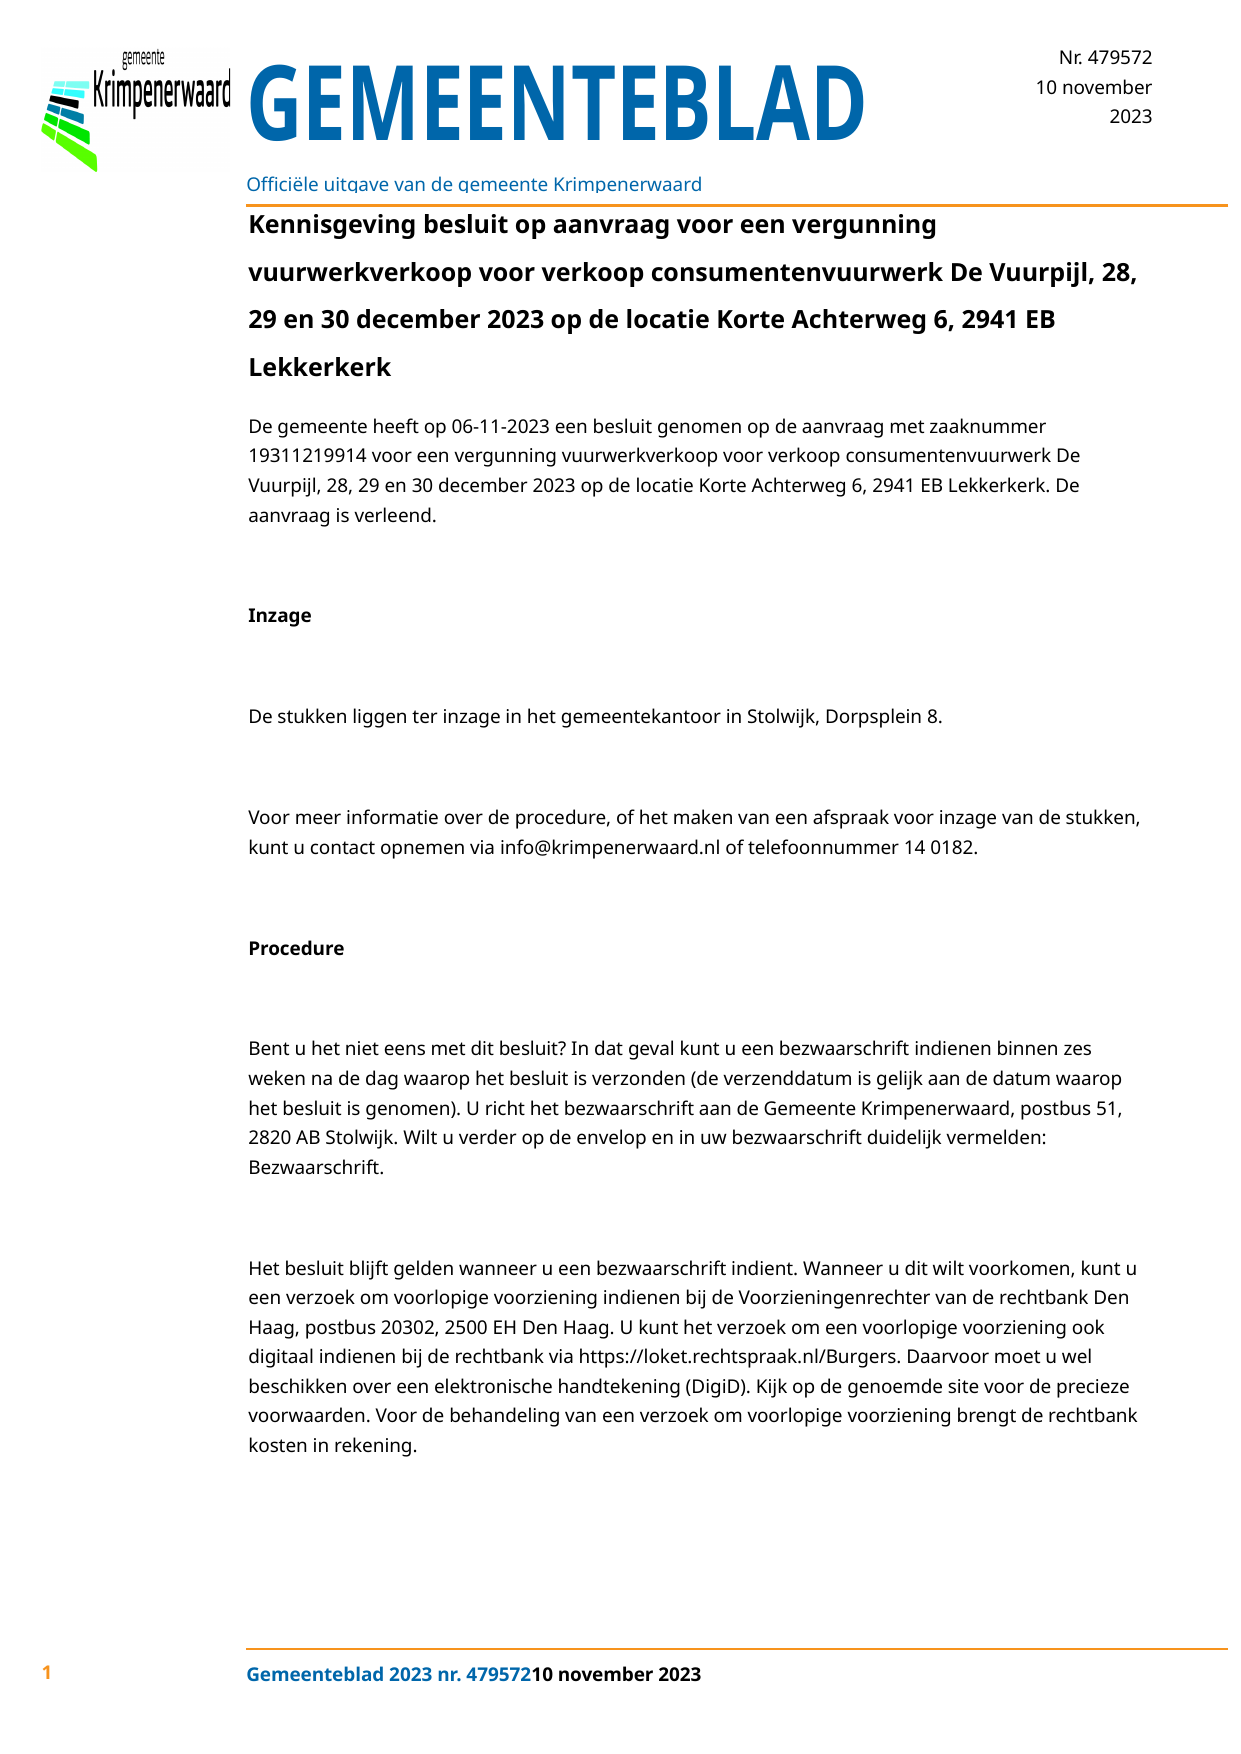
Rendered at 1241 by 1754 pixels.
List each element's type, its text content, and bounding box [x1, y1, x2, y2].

text De stukken liggen ter inzage in het gemeentekantoor in Stolwijk, Dorpsplein 8. [248, 703, 1152, 729]
text Bent u het niet eens met dit besluit? In dat geval kunt u een bezwaarschrift indienen binnen zes weken na de dag waarop het besluit is verzonden (de verzenddatum is gelijk aan de datum waarop het besluit is genomen). U richt het bezwaarschrift aan de Gemeente Krimpenerwaard, postbus 51, 2820 AB Stolwijk. Wilt u verder op de envelop en in uw bezwaarschrift duidelijk vermelden: Bezwaarschrift. [248, 1036, 1152, 1180]
text Procedure [248, 935, 1152, 961]
text Het besluit blijft gelden wanneer u een bezwaarschrift indient. Wanneer u dit wilt voorkomen, kunt u een verzoek om voorlopige voorziening indienen bij de Voorzieningenrechter van de rechtbank Den Haag, postbus 20302, 2500 EH Den Haag. U kunt het verzoek om een voorlopige voorziening ook digitaal indienen bij de rechtbank via https://loket.rechtspraak.nl/Burgers. Daarvoor moet u wel beschikken over een elektronische handtekening (DigiD). Kijk op de genoemde site voor de precieze voorwaarden. Voor de behandeling van een verzoek om voorlopige voorziening brengt de rechtbank kosten in rekening. [248, 1255, 1152, 1458]
text Kennisgeving besluit op aanvraag voor een vergunning vuurwerkverkoop voor verkoop consumentenvuurwerk De Vuurpijl, 28, 29 en 30 december 2023 op de locatie Korte Achterweg 6, 2941 EB Lekkerkerk [248, 207, 1152, 384]
text Inzage [248, 603, 1152, 628]
picture [41, 47, 231, 172]
text De gemeente heeft op 06-11-2023 een besluit genomen op de aanvraag met zaaknummer 19311219914 voor een vergunning vuurwerkverkoop voor verkoop consumentenvuurwerk De Vuurpijl, 28, 29 en 30 december 2023 op de locatie Korte Achterweg 6, 2941 EB Lekkerkerk. De aanvraag is verleend. [248, 413, 1152, 528]
text Voor meer informatie over de procedure, of het maken van een afspraak voor inzage van de stukken, kunt u contact opnemen via info@krimpenerwaard.nl of telefoonnummer 14 0182. [248, 804, 1152, 860]
